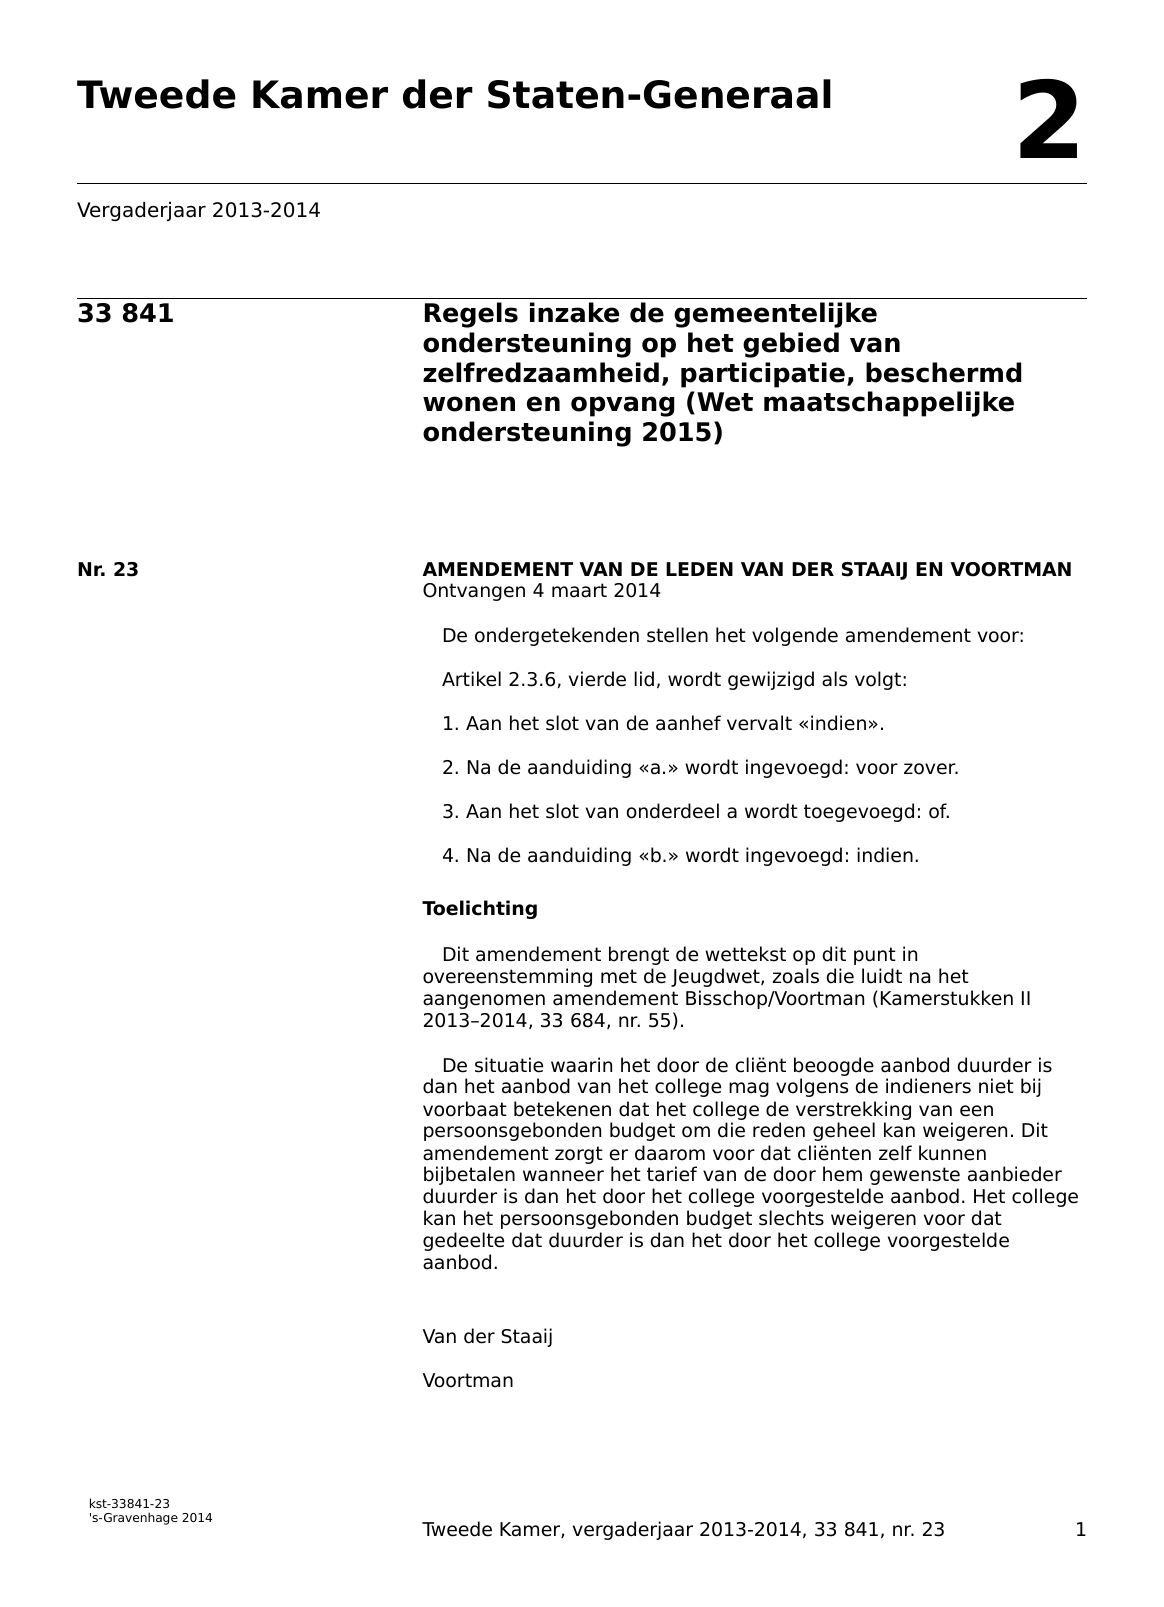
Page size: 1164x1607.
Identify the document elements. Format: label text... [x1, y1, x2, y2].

table_cell Vergaderjaar 2013-2014 [77, 184, 1087, 298]
text 1. Aan het slot van de aanhef vervalt «indien». [422, 713, 1087, 735]
subtitle Nr. 23 AMENDEMENT VAN DE LEDEN VAN DER STAAIJ EN VOORTMAN [77, 558, 1087, 580]
text kst-33841-23 [88, 1497, 323, 1511]
text De situatie waarin het door de cliënt beoogde aanbod duurder is dan het aanbod van het college mag volgens de indieners niet bij voorbaat betekenen dat het college de verstrekking van een persoonsgebonden budget om die reden geheel kan weigeren. Dit amendement zorgt er daarom voor dat cliënten zelf kunnen bijbetalen wanneer het tarief van de door hem gewenste aanbieder duurder is dan het door het college voorgestelde aanbod. Het college kan het persoonsgebonden budget slechts weigeren voor dat gedeelte dat duurder is dan het door het college voorgestelde aanbod. [422, 1054, 1087, 1274]
subtitle Toelichting [422, 897, 1087, 919]
subtitle 33 841 Regels inzake de gemeentelijke ondersteuning op het gebied van zelfredzaamheid, participatie, beschermd wonen en opvang (Wet maatschappelijke ondersteuning 2015) [77, 299, 1087, 447]
text De ondergetekenden stellen het volgende amendement voor: [422, 624, 1087, 647]
text 3. Aan het slot van onderdeel a wordt toegevoegd: of. [422, 801, 1087, 823]
text Dit amendement brengt de wettekst op dit punt in overeenstemming met de Jeugdwet, zoals die luidt na het aangenomen amendement Bisschop/Voortman (Kamerstukken II 2013–2014, 33 684, nr. 55). [422, 944, 1087, 1032]
table_header Tweede Kamer der Staten-Generaal [77, 59, 886, 183]
table_header 2 [886, 59, 1087, 183]
text Van der Staaij Voortman [422, 1304, 1087, 1392]
text Artikel 2.3.6, vierde lid, wordt gewijzigd als volgt: [422, 669, 1087, 691]
text Ontvangen 4 maart 2014 [422, 580, 1087, 602]
text 4. Na de aanduiding «b.» wordt ingevoegd: indien. [422, 845, 1087, 867]
text 's-Gravenhage 2014 [88, 1511, 323, 1525]
text 2. Na de aanduiding «a.» wordt ingevoegd: voor zover. [422, 757, 1087, 779]
